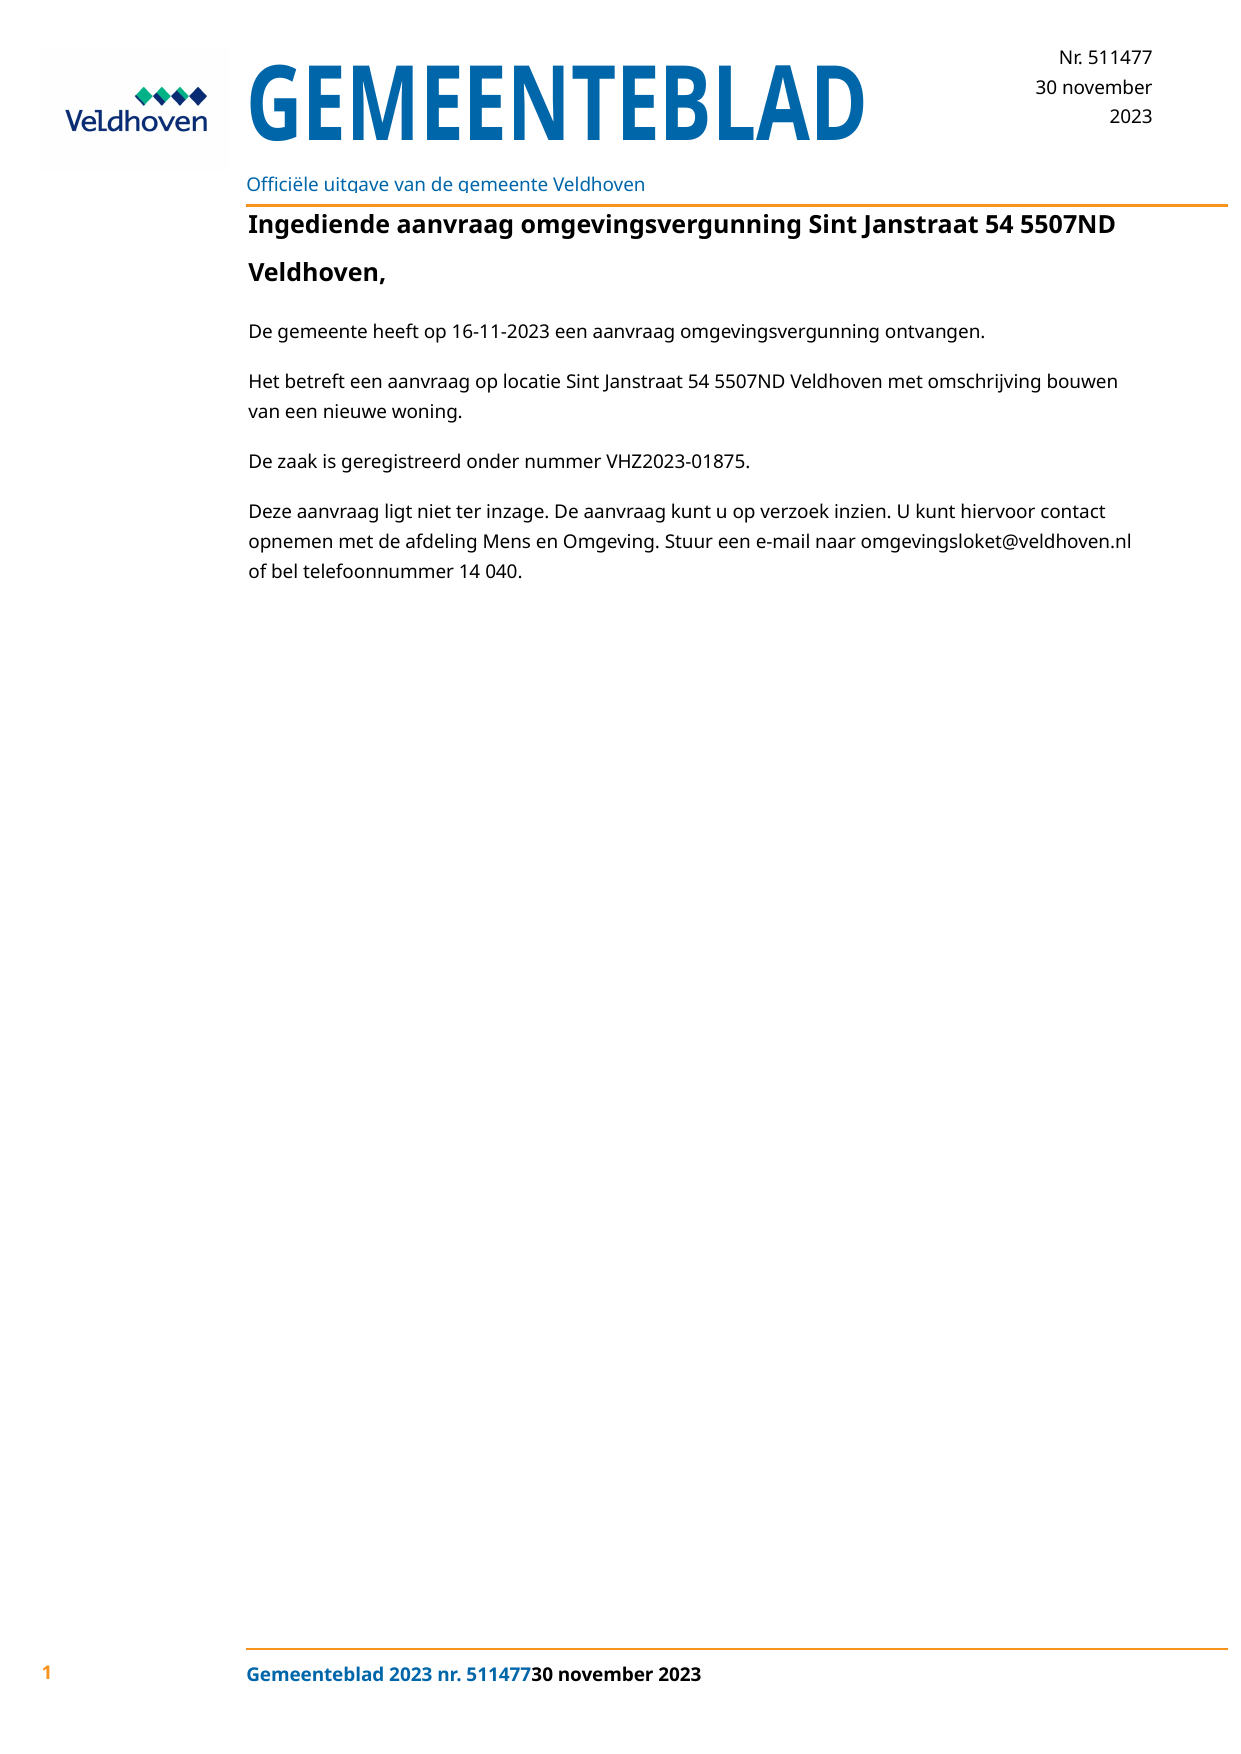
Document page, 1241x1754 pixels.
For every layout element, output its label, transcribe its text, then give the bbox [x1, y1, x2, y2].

text Het betreft een aanvraag op locatie Sint Janstraat 54 5507ND Veldhoven met omschrijving bouwen van een nieuwe woning. [248, 368, 1152, 424]
picture [41, 47, 231, 172]
text Ingediende aanvraag omgevingsvergunning Sint Janstraat 54 5507ND Veldhoven, [248, 207, 1152, 288]
text Deze aanvraag ligt niet ter inzage. De aanvraag kunt u op verzoek inzien. U kunt hiervoor contact opnemen met de afdeling Mens en Omgeving. Stuur een e-mail naar omgevingsloket@veldhoven.nl of bel telefoonnummer 14 040. [248, 499, 1152, 584]
text De zaak is geregistreerd onder nummer VHZ2023-01875. [248, 448, 1152, 474]
text De gemeente heeft op 16-11-2023 een aanvraag omgevingsvergunning ontvangen. [248, 318, 1152, 344]
